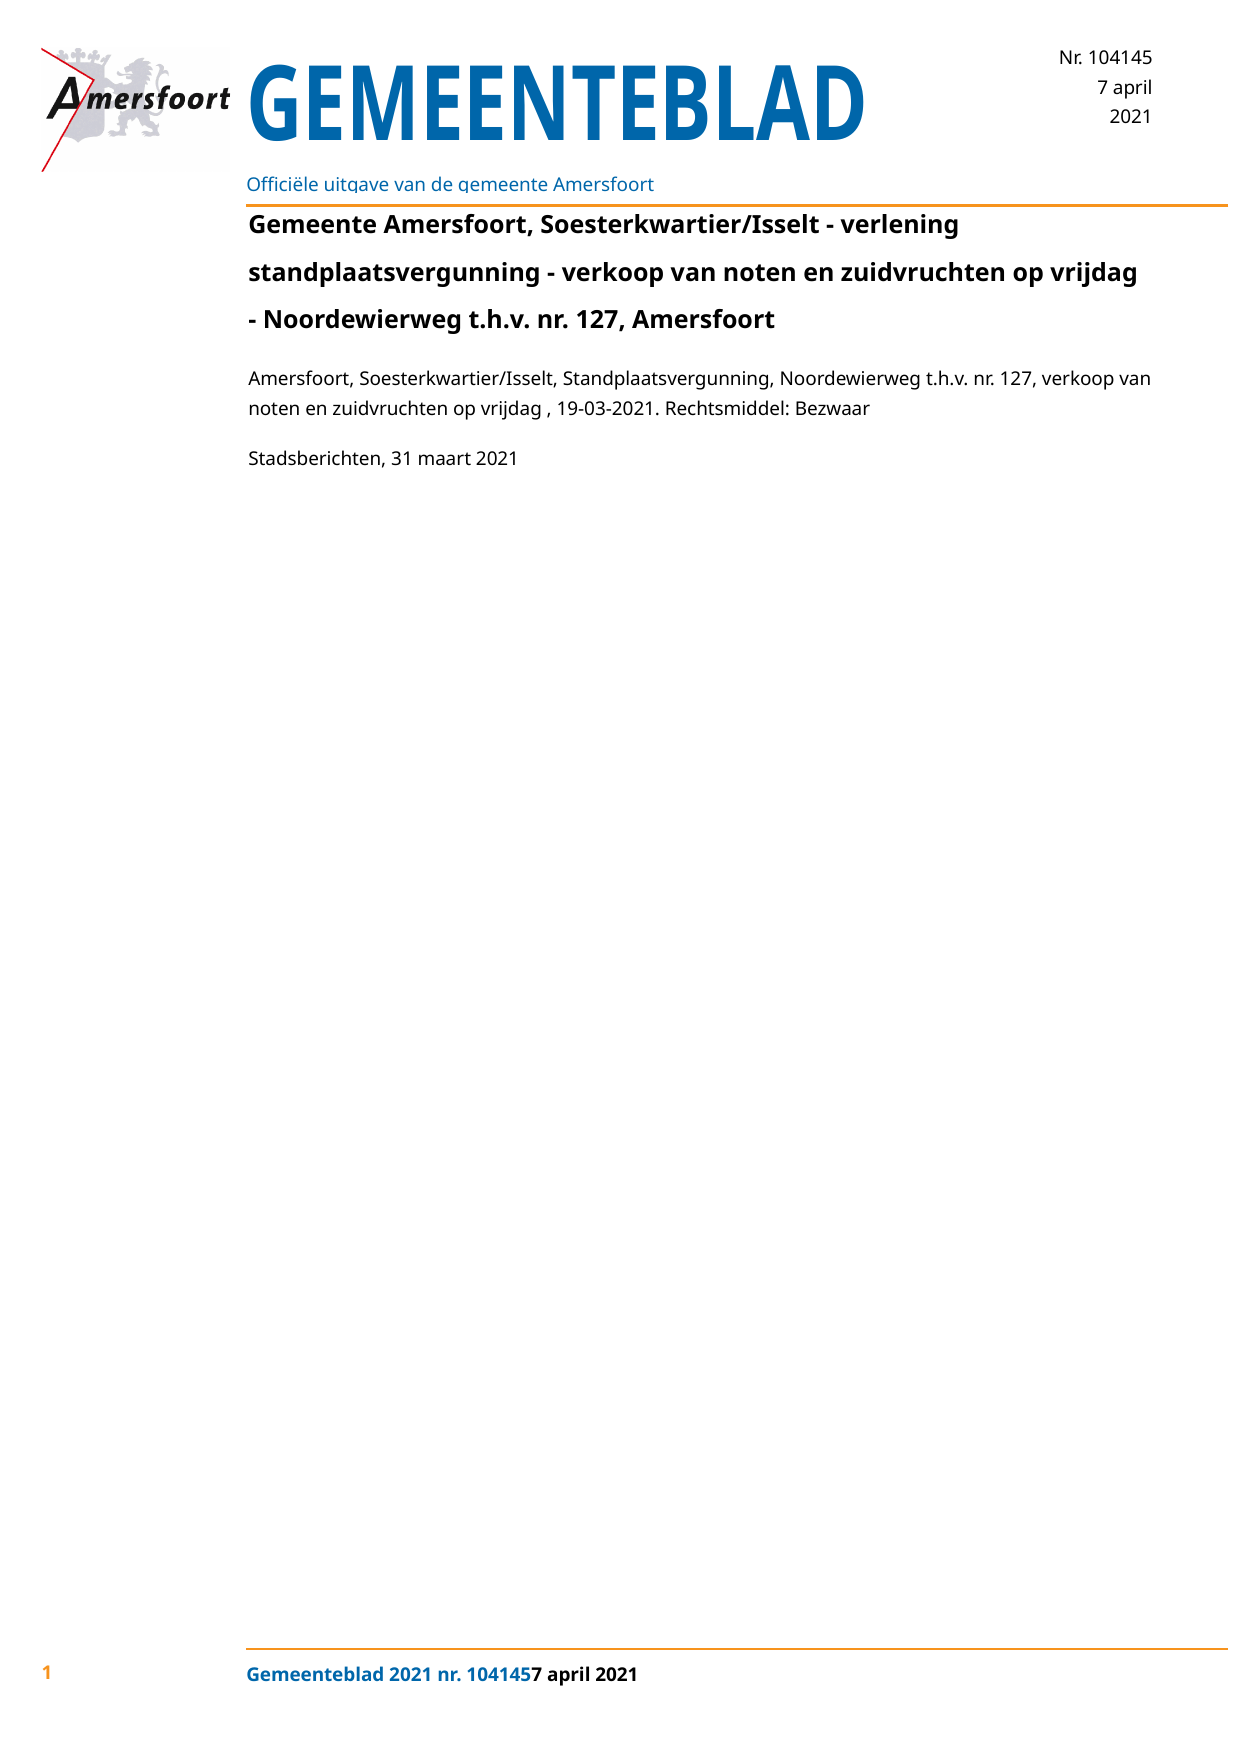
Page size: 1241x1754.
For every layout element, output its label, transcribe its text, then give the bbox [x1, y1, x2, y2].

picture [41, 47, 231, 172]
text Stadsberichten, 31 maart 2021 [248, 446, 1152, 471]
text Gemeente Amersfoort, Soesterkwartier/Isselt - verlening standplaatsvergunning - verkoop van noten en zuidvruchten op vrijdag - Noordewierweg t.h.v. nr. 127, Amersfoort [248, 207, 1152, 336]
text Amersfoort, Soesterkwartier/Isselt, Standplaatsvergunning, Noordewierweg t.h.v. nr. 127, verkoop van noten en zuidvruchten op vrijdag , 19-03-2021. Rechtsmiddel: Bezwaar [248, 366, 1152, 421]
